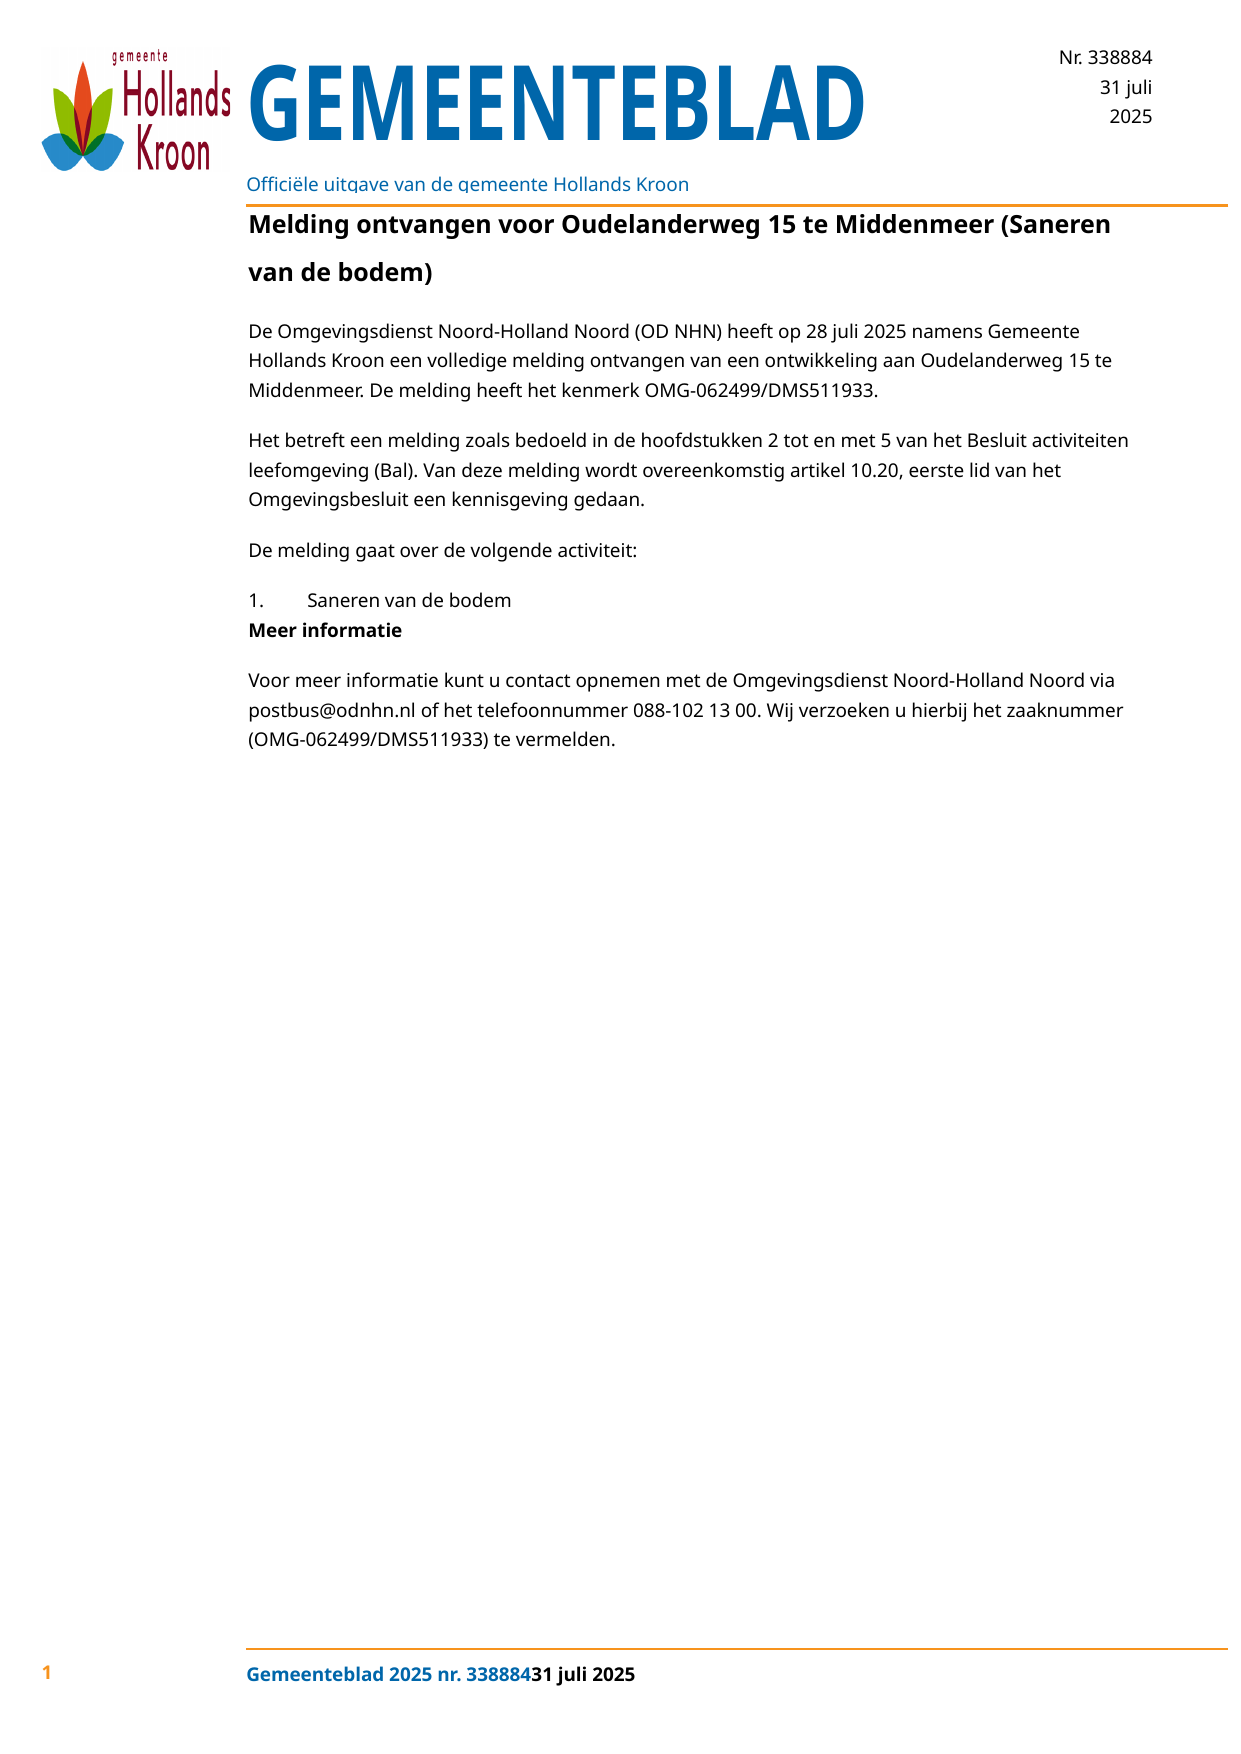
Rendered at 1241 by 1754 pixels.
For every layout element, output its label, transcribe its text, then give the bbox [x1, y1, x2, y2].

text De melding gaat over de volgende activiteit: [248, 537, 1152, 563]
text De Omgevingsdienst Noord-Holland Noord (OD NHN) heeft op 28 juli 2025 namens Gemeente Hollands Kroon een volledige melding ontvangen van een ontwikkeling aan Oudelanderweg 15 te Middenmeer. De melding heeft het kenmerk OMG-062499/DMS511933. [248, 318, 1152, 403]
text Voor meer informatie kunt u contact opnemen met de Omgevingsdienst Noord-Holland Noord via postbus@odnhn.nl of het telefoonnummer 088-102 13 00. Wij verzoeken u hierbij het zaaknummer (OMG-062499/DMS511933) te vermelden. [248, 667, 1152, 752]
picture [41, 47, 231, 172]
text Het betreft een melding zoals bedoeld in de hoofdstukken 2 tot en met 5 van het Besluit activiteiten leefomgeving (Bal). Van deze melding wordt overeenkomstig artikel 10.20, eerste lid van het Omgevingsbesluit een kennisgeving gedaan. [248, 427, 1152, 512]
list Saneren van de bodem [248, 587, 1152, 613]
text Melding ontvangen voor Oudelanderweg 15 te Middenmeer (Saneren van de bodem) [248, 207, 1152, 288]
text Meer informatie [248, 617, 1152, 643]
